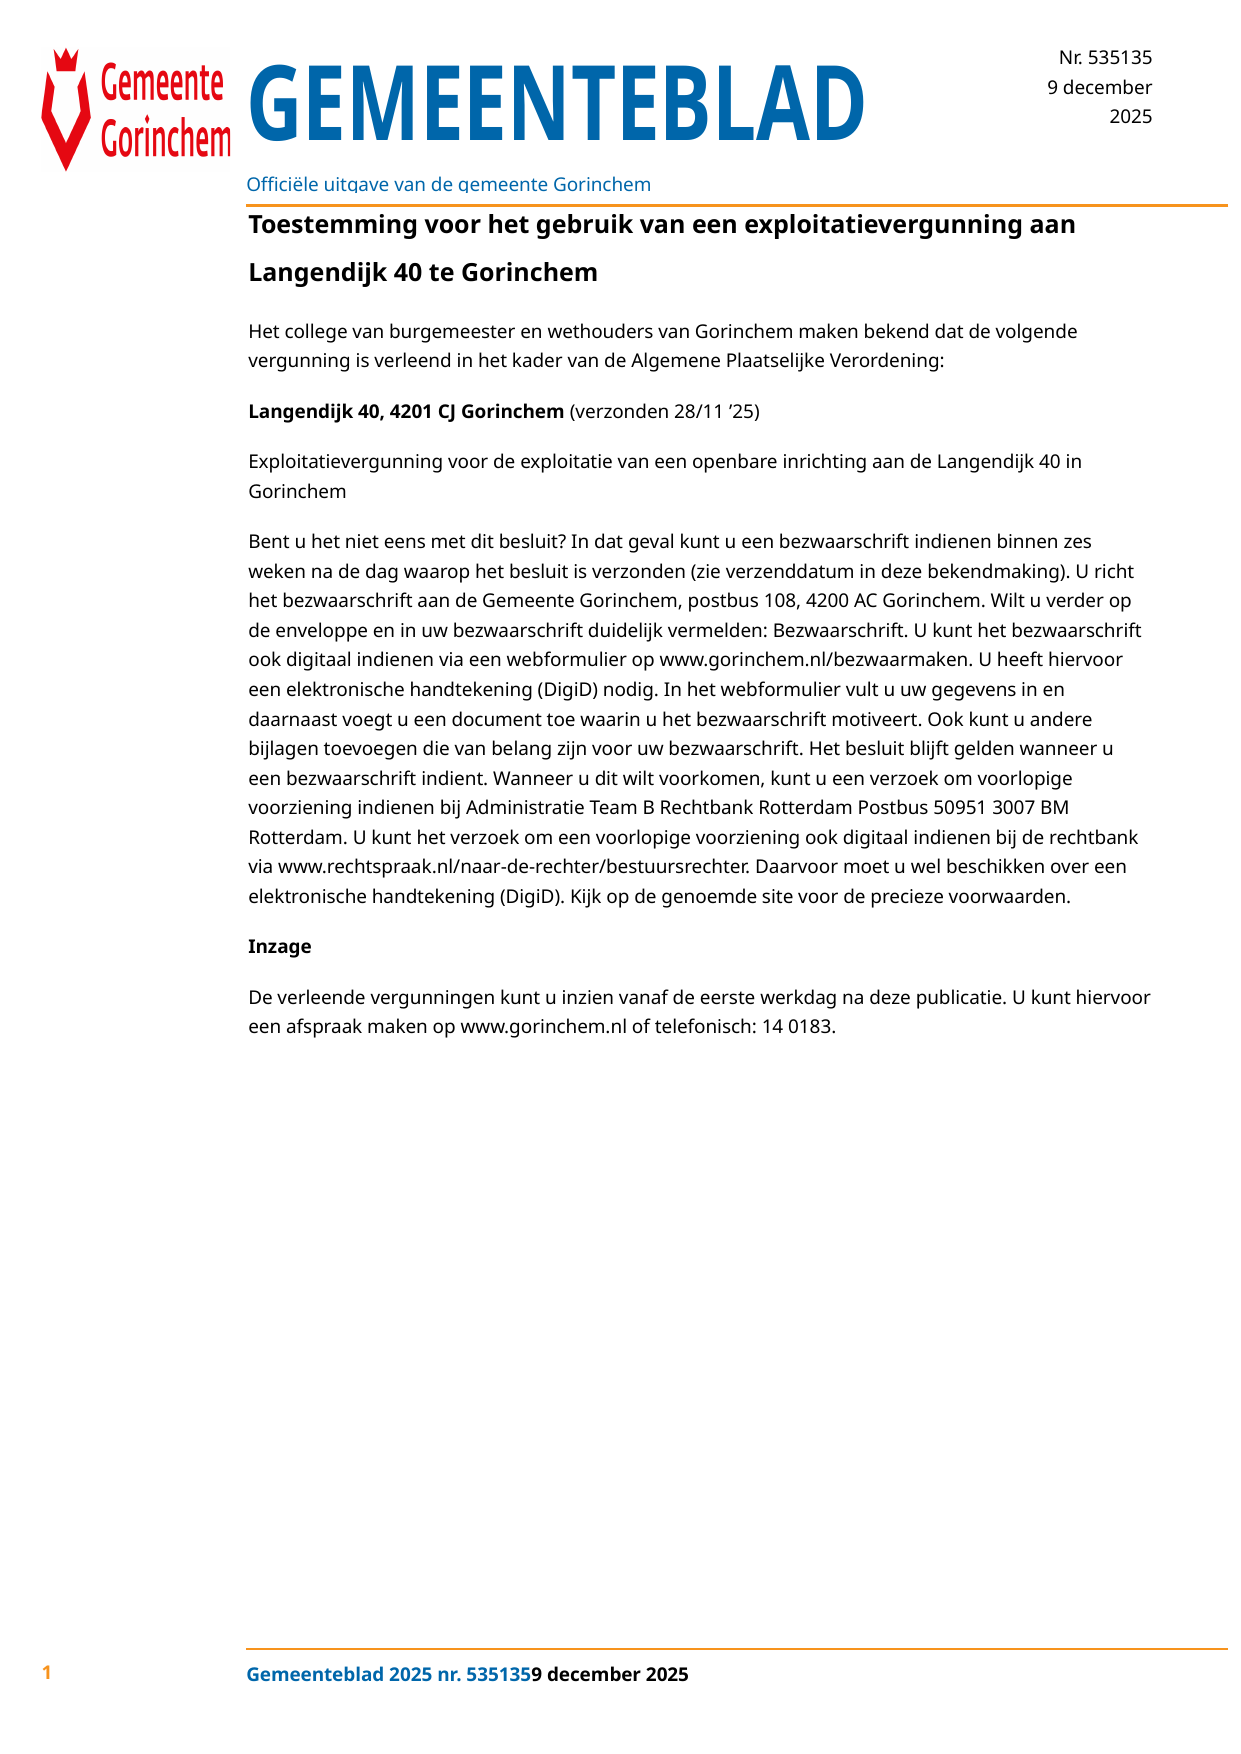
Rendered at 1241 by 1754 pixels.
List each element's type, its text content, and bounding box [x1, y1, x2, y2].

picture [41, 47, 231, 172]
text Exploitatievergunning voor de exploitatie van een openbare inrichting aan de Langendijk 40 in Gorinchem [248, 448, 1152, 504]
text Langendijk 40, 4201 CJ Gorinchem (verzonden 28/11 ’25) [248, 398, 1152, 424]
text Bent u het niet eens met dit besluit? In dat geval kunt u een bezwaarschrift indienen binnen zes weken na de dag waarop het besluit is verzonden (zie verzenddatum in deze bekendmaking). U richt het bezwaarschrift aan de Gemeente Gorinchem, postbus 108, 4200 AC Gorinchem. Wilt u verder op de enveloppe en in uw bezwaarschrift duidelijk vermelden: Bezwaarschrift. U kunt het bezwaarschrift ook digitaal indienen via een webformulier op www.gorinchem.nl/bezwaarmaken. U heeft hiervoor een elektronische handtekening (DigiD) nodig. In het webformulier vult u uw gegevens in en daarnaast voegt u een document toe waarin u het bezwaarschrift motiveert. Ook kunt u andere bijlagen toevoegen die van belang zijn voor uw bezwaarschrift. Het besluit blijft gelden wanneer u een bezwaarschrift indient. Wanneer u dit wilt voorkomen, kunt u een verzoek om voorlopige voorziening indienen bij Administratie Team B Rechtbank Rotterdam Postbus 50951 3007 BM Rotterdam. U kunt het verzoek om een voorlopige voorziening ook digitaal indienen bij de rechtbank via www.rechtspraak.nl/naar-de-rechter/bestuursrechter. Daarvoor moet u wel beschikken over een elektronische handtekening (DigiD). Kijk op de genoemde site voor de precieze voorwaarden. [248, 528, 1152, 909]
text Toestemming voor het gebruik van een exploitatievergunning aan Langendijk 40 te Gorinchem [248, 207, 1152, 288]
text Het college van burgemeester en wethouders van Gorinchem maken bekend dat de volgende vergunning is verleend in het kader van de Algemene Plaatselijke Verordening: [248, 318, 1152, 373]
text Inzage [248, 934, 1152, 959]
text De verleende vergunningen kunt u inzien vanaf de eerste werkdag na deze publicatie. U kunt hiervoor een afspraak maken op www.gorinchem.nl of telefonisch: 14 0183. [248, 984, 1152, 1039]
